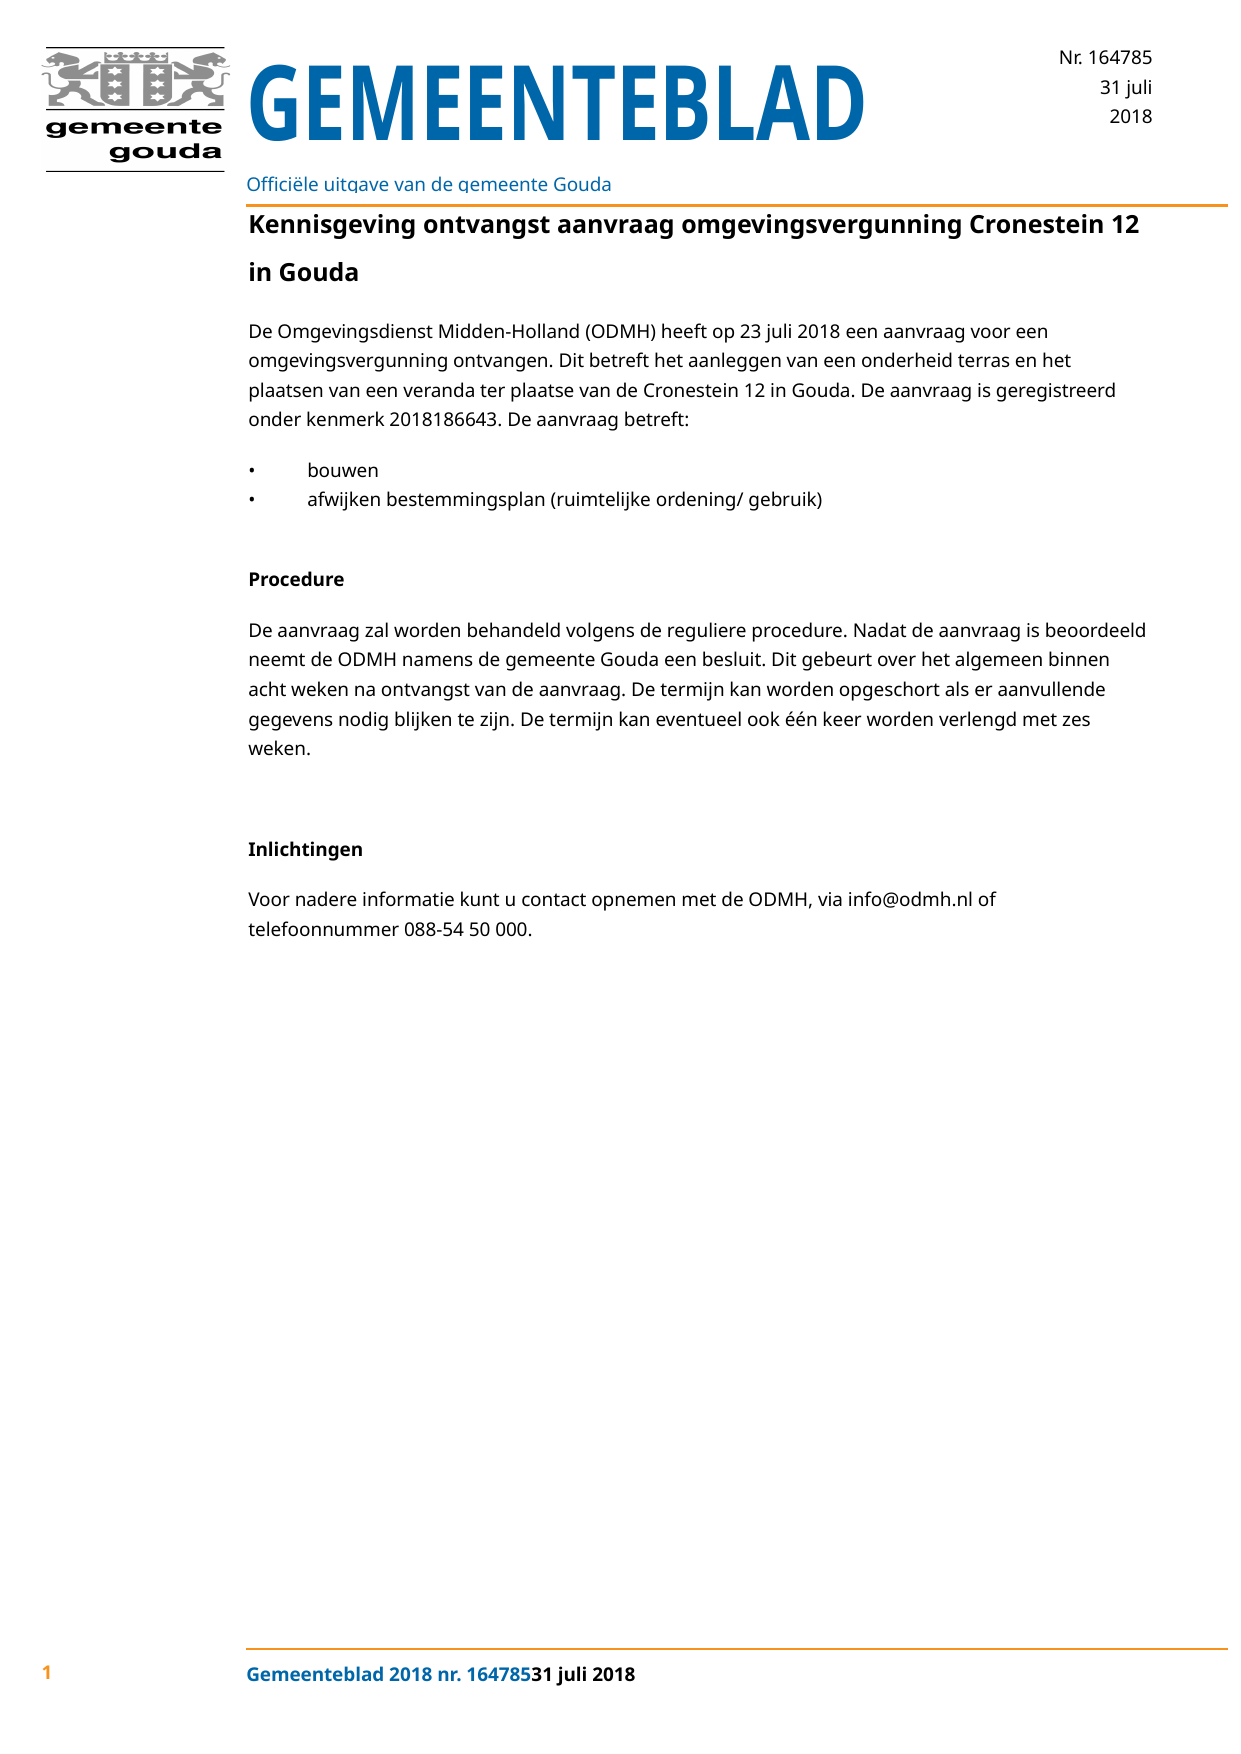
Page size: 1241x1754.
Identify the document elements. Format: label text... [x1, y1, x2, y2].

text De Omgevingsdienst Midden-Holland (ODMH) heeft op 23 juli 2018 een aanvraag voor een omgevingsvergunning ontvangen. Dit betreft het aanleggen van een onderheid terras en het plaatsen van een veranda ter plaatse van de Cronestein 12 in Gouda. De aanvraag is geregistreerd onder kenmerk 2018186643. De aanvraag betreft: [248, 318, 1152, 432]
text Procedure [248, 567, 1152, 592]
text Kennisgeving ontvangst aanvraag omgevingsvergunning Cronestein 12 in Gouda [248, 207, 1152, 288]
text De aanvraag zal worden behandeld volgens de reguliere procedure. Nadat de aanvraag is beoordeeld neemt de ODMH namens de gemeente Gouda een besluit. Dit gebeurt over het algemeen binnen acht weken na ontvangst van de aanvraag. De termijn kan worden opgeschort als er aanvullende gegevens nodig blijken te zijn. De termijn kan eventueel ook één keer worden verlengd met zes weken. [248, 617, 1152, 761]
list bouwen [248, 457, 1152, 483]
picture [41, 47, 231, 172]
text Voor nadere informatie kunt u contact opnemen met de ODMH, via info@odmh.nl of telefoonnummer 088-54 50 000. [248, 887, 1152, 942]
list afwijken bestemmingsplan (ruimtelijke ordening/ gebruik) [248, 487, 1152, 512]
text Inlichtingen [248, 836, 1152, 862]
